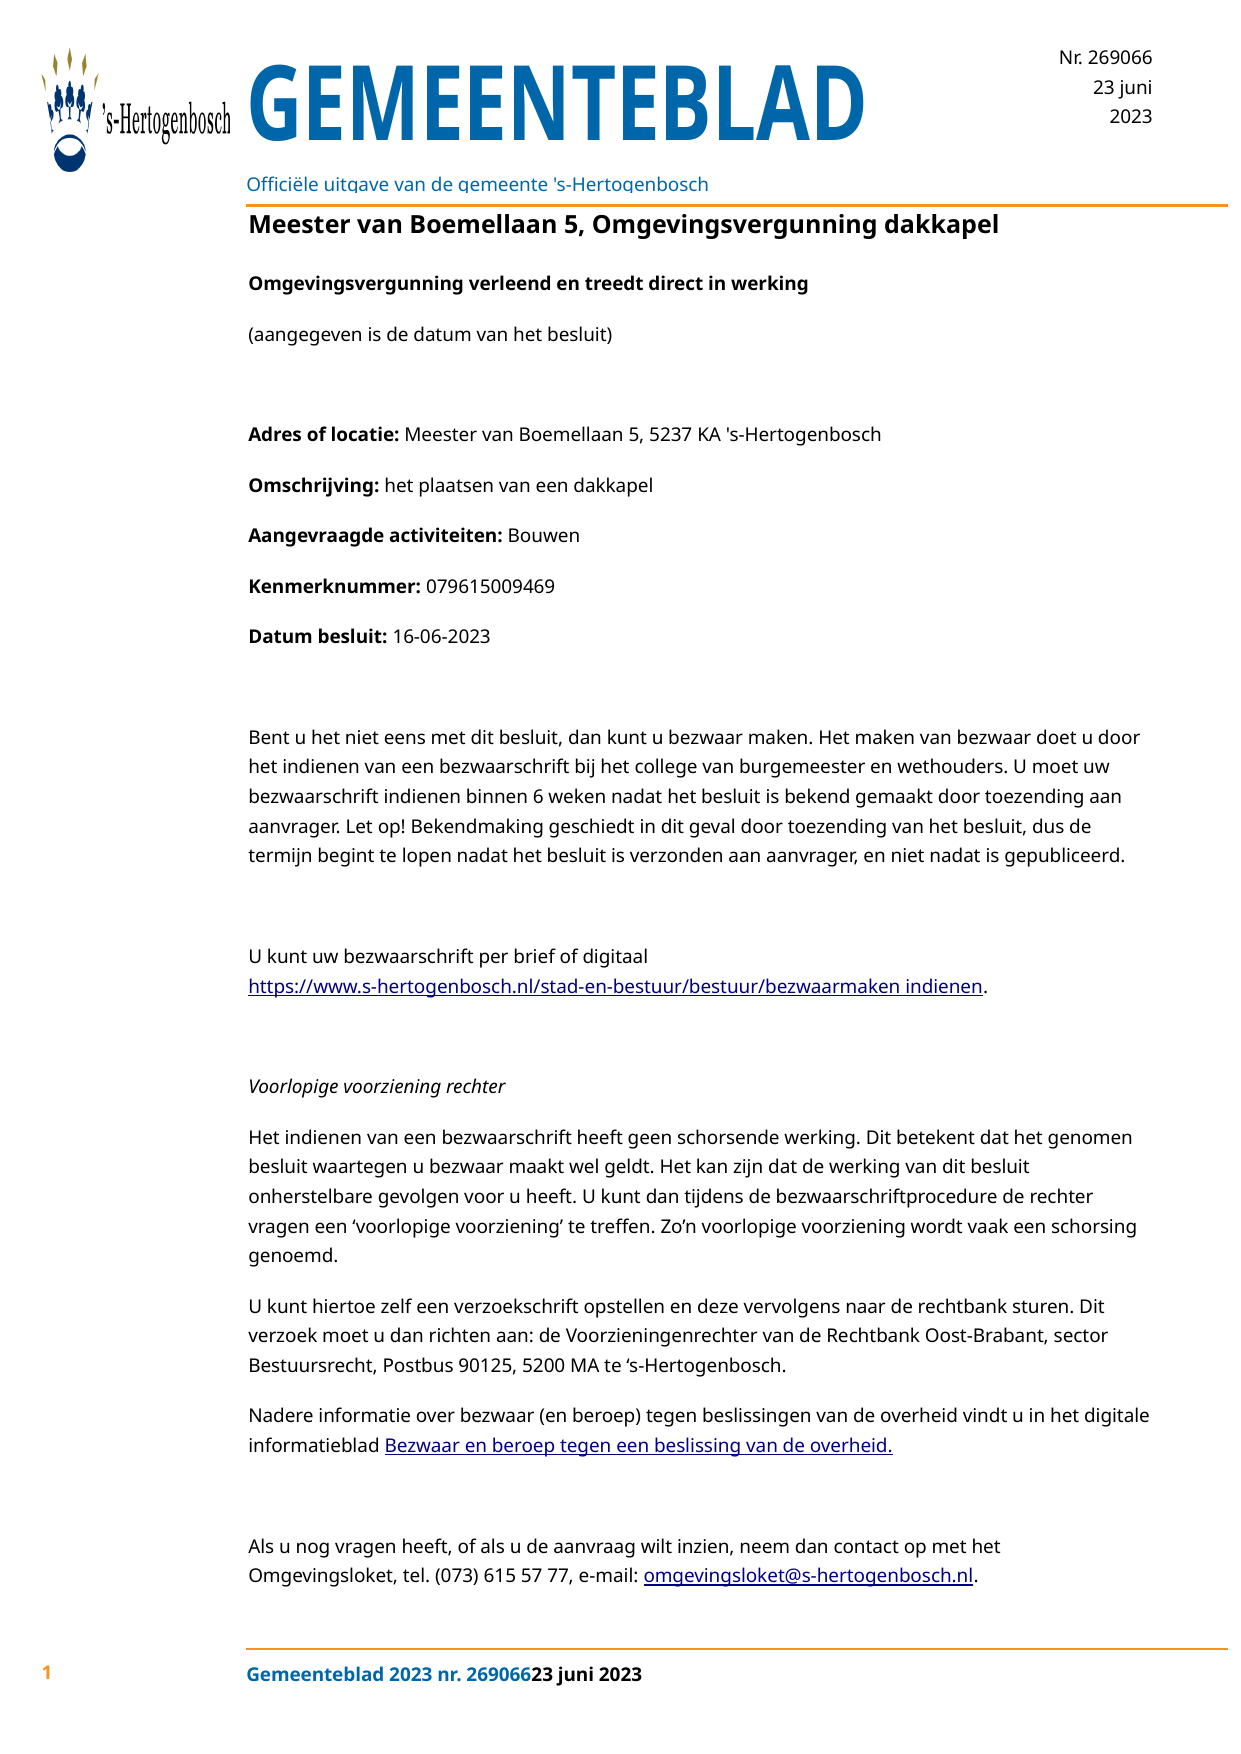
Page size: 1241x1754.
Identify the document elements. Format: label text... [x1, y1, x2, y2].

text Adres of locatie: Meester van Boemellaan 5, 5237 KA 's-Hertogenbosch [248, 422, 1152, 447]
text Datum besluit: 16-06-2023 [248, 623, 1152, 649]
text Het indienen van een bezwaarschrift heeft geen schorsende werking. Dit betekent dat het genomen besluit waartegen u bezwaar maakt wel geldt. Het kan zijn dat de werking van dit besluit onherstelbare gevolgen voor u heeft. U kunt dan tijdens de bezwaarschriftprocedure de rechter vragen een ‘voorlopige voorziening’ te treffen. Zo’n voorlopige voorziening wordt vaak een schorsing genoemd. [248, 1124, 1152, 1268]
text U kunt hiertoe zelf een verzoekschrift opstellen en deze vervolgens naar de rechtbank sturen. Dit verzoek moet u dan richten aan: de Voorzieningenrechter van de Rechtbank Oost-Brabant, sector Bestuursrecht, Postbus 90125, 5200 MA te ‘s-Hertogenbosch. [248, 1293, 1152, 1378]
text Nadere informatie over bezwaar (en beroep) tegen beslissingen van de overheid vindt u in het digitale informatieblad Bezwaar en beroep tegen een beslissing van de overheid. [248, 1402, 1152, 1458]
text Omschrijving: het plaatsen van een dakkapel [248, 472, 1152, 498]
text Bent u het niet eens met dit besluit, dan kunt u bezwaar maken. Het maken van bezwaar doet u door het indienen van een bezwaarschrift bij het college van burgemeester en wethouders. U moet uw bezwaarschrift indienen binnen 6 weken nadat het besluit is bekend gemaakt door toezending aan aanvrager. Let op! Bekendmaking geschiedt in dit geval door toezending van het besluit, dus de termijn begint te lopen nadat het besluit is verzonden aan aanvrager, en niet nadat is gepubliceerd. [248, 724, 1152, 868]
text Aangevraagde activiteiten: Bouwen [248, 522, 1152, 548]
text Voorlopige voorziening rechter [248, 1074, 1152, 1099]
picture [41, 47, 231, 172]
text (aangegeven is de datum van het besluit) [248, 321, 1152, 346]
text Als u nog vragen heeft, of als u de aanvraag wilt inzien, neem dan contact op met het Omgevingsloket, tel. (073) 615 57 77, e-mail: omgevingsloket@s-hertogenbosch.nl. [248, 1533, 1152, 1588]
text U kunt uw bezwaarschrift per brief of digitaal https://www.s-hertogenbosch.nl/stad-en-bestuur/bestuur/bezwaarmaken indienen. [248, 943, 1152, 998]
text Kenmerknummer: 079615009469 [248, 573, 1152, 598]
text Meester van Boemellaan 5, Omgevingsvergunning dakkapel [248, 207, 1152, 241]
text Omgevingsvergunning verleend en treedt direct in werking [248, 270, 1152, 296]
